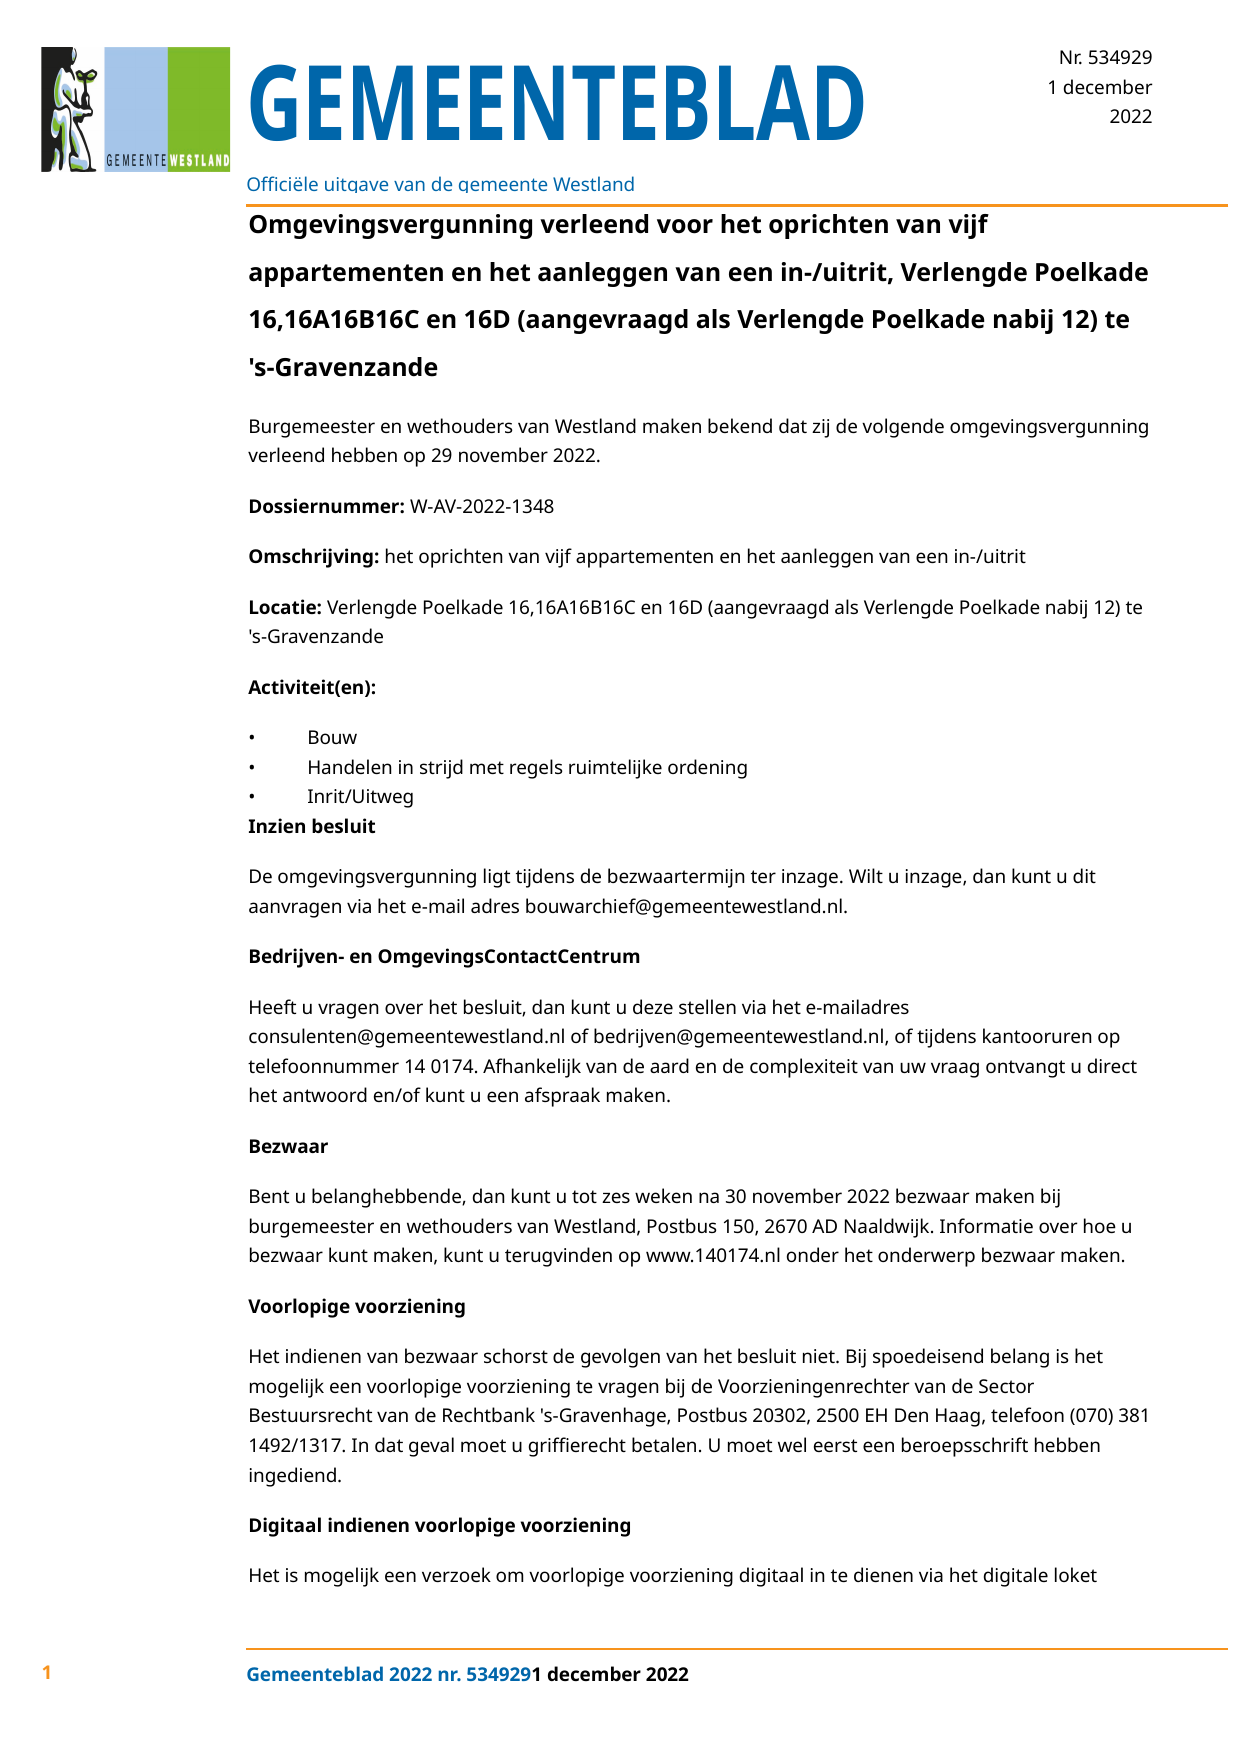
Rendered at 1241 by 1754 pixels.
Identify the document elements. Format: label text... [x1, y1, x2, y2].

text Locatie: Verlengde Poelkade 16,16A16B16C en 16D (aangevraagd als Verlengde Poelkade nabij 12) te 's-Gravenzande [248, 594, 1152, 649]
text Bezwaar [248, 1133, 1152, 1159]
text Voorlopige voorziening [248, 1293, 1152, 1319]
text Burgemeester en wethouders van Westland maken bekend dat zij de volgende omgevingsvergunning verleend hebben op 29 november 2022. [248, 413, 1152, 468]
list Handelen in strijd met regels ruimtelijke ordening [248, 754, 1152, 780]
text Omschrijving: het oprichten van vijf appartementen en het aanleggen van een in-/uitrit [248, 543, 1152, 569]
text Het is mogelijk een verzoek om voorlopige voorziening digitaal in te dienen via het digitale loket [248, 1563, 1152, 1588]
text Omgevingsvergunning verleend voor het oprichten van vijf appartementen en het aanleggen van een in-/uitrit, Verlengde Poelkade 16,16A16B16C en 16D (aangevraagd als Verlengde Poelkade nabij 12) te 's-Gravenzande [248, 207, 1152, 384]
text Het indienen van bezwaar schorst de gevolgen van het besluit niet. Bij spoedeisend belang is het mogelijk een voorlopige voorziening te vragen bij de Voorzieningenrechter van de Sector Bestuursrecht van de Rechtbank 's-Gravenhage, Postbus 20302, 2500 EH Den Haag, telefoon (070) 381 1492/1317. In dat geval moet u griffierecht betalen. U moet wel eerst een beroepsschrift hebben ingediend. [248, 1343, 1152, 1488]
text Digitaal indienen voorlopige voorziening [248, 1512, 1152, 1538]
text Activiteit(en): [248, 674, 1152, 700]
text Dossiernummer: W-AV-2022-1348 [248, 493, 1152, 519]
text Inzien besluit [248, 813, 1152, 839]
text Heeft u vragen over het besluit, dan kunt u deze stellen via het e-mailadres consulenten@gemeentewestland.nl of bedrijven@gemeentewestland.nl, of tijdens kantooruren op telefoonnummer 14 0174. Afhankelijk van de aard en de complexiteit van uw vraag ontvangt u direct het antwoord en/of kunt u een afspraak maken. [248, 994, 1152, 1108]
text Bedrijven- en OmgevingsContactCentrum [248, 943, 1152, 969]
list Bouw [248, 724, 1152, 750]
text Bent u belanghebbende, dan kunt u tot zes weken na 30 november 2022 bezwaar maken bij burgemeester en wethouders van Westland, Postbus 150, 2670 AD Naaldwijk. Informatie over hoe u bezwaar kunt maken, kunt u terugvinden op www.140174.nl onder het onderwerp bezwaar maken. [248, 1183, 1152, 1268]
text De omgevingsvergunning ligt tijdens de bezwaartermijn ter inzage. Wilt u inzage, dan kunt u dit aanvragen via het e-mail adres bouwarchief@gemeentewestland.nl. [248, 863, 1152, 919]
list Inrit/Uitweg [248, 783, 1152, 809]
picture [41, 47, 231, 172]
